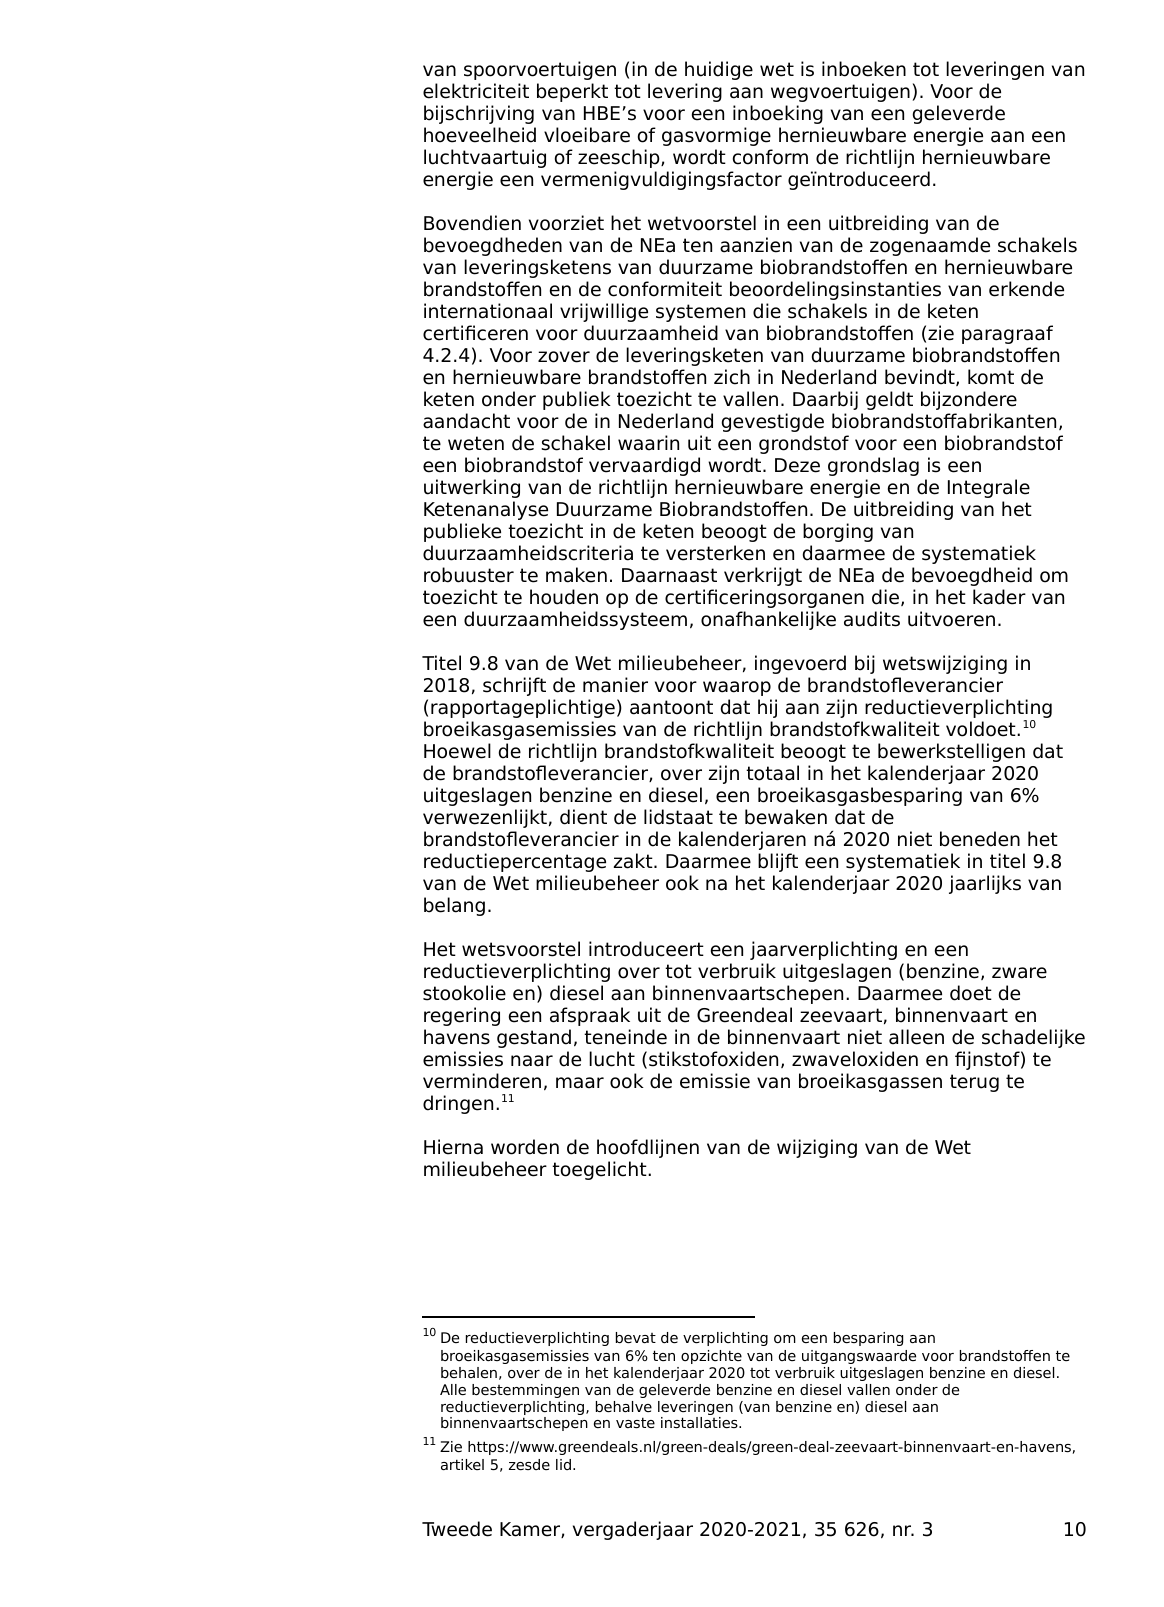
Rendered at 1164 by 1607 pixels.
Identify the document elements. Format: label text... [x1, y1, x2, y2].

text van spoorvoertuigen (in de huidige wet is inboeken tot leveringen van elektriciteit beperkt tot levering aan wegvoertuigen). Voor de bijschrijving van HBE’s voor een inboeking van een geleverde hoeveelheid vloeibare of gasvormige hernieuwbare energie aan een luchtvaartuig of zeeschip, wordt conform de richtlijn hernieuwbare energie een vermenigvuldigingsfactor geïntroduceerd. [422, 59, 1087, 191]
text Het wetsvoorstel introduceert een jaarverplichting en een reductieverplichting over tot verbruik uitgeslagen (benzine, zware stookolie en) diesel aan binnenvaartschepen. Daarmee doet de regering een afspraak uit de Greendeal zeevaart, binnenvaart en havens gestand, teneinde in de binnenvaart niet alleen de schadelijke emissies naar de lucht (stikstofoxiden, zwaveloxiden en fijnstof) te verminderen, maar ook de emissie van broeikasgassen terug te dringen. [422, 939, 1087, 1115]
text Bovendien voorziet het wetvoorstel in een uitbreiding van de bevoegdheden van de NEa ten aanzien van de zogenaamde schakels van leveringsketens van duurzame biobrandstoffen en hernieuwbare brandstoffen en de conformiteit beoordelingsinstanties van erkende internationaal vrijwillige systemen die schakels in de keten certificeren voor duurzaamheid van biobrandstoffen (zie paragraaf 4.2.4). Voor zover de leveringsketen van duurzame biobrandstoffen en hernieuwbare brandstoffen zich in Nederland bevindt, komt de keten onder publiek toezicht te vallen. Daarbij geldt bijzondere aandacht voor de in Nederland gevestigde biobrandstoffabrikanten, te weten de schakel waarin uit een grondstof voor een biobrandstof een biobrandstof vervaardigd wordt. Deze grondslag is een uitwerking van de richtlijn hernieuwbare energie en de Integrale Ketenanalyse Duurzame Biobrandstoffen. De uitbreiding van het publieke toezicht in de keten beoogt de borging van duurzaamheidscriteria te versterken en daarmee de systematiek robuuster te maken. Daarnaast verkrijgt de NEa de bevoegdheid om toezicht te houden op de certificeringsorganen die, in het kader van een duurzaamheidssysteem, onafhankelijke audits uitvoeren. [422, 213, 1087, 631]
text De reductieverplichting bevat de verplichting om een besparing aan broeikasgasemissies van 6% ten opzichte van de uitgangswaarde voor brandstoffen te behalen, over de in het kalenderjaar 2020 tot verbruik uitgeslagen benzine en diesel. Alle bestemmingen van de geleverde benzine en diesel vallen onder de reductieverplichting, behalve leveringen (van benzine en) diesel aan binnenvaartschepen en vaste installaties. [422, 1326, 1087, 1432]
text Hierna worden de hoofdlijnen van de wijziging van de Wet milieubeheer toegelicht. [422, 1137, 1087, 1181]
text Zie https://www.greendeals.nl/green-deals/green-deal-zeevaart-binnenvaart-en-havens, artikel 5, zesde lid. [422, 1435, 1087, 1474]
text Titel 9.8 van de Wet milieubeheer, ingevoerd bij wetswijziging in 2018, schrijft de manier voor waarop de brandstofleverancier (rapportageplichtige) aantoont dat hij aan zijn reductieverplichting broeikasgasemissies van de richtlijn brandstofkwaliteit voldoet. Hoewel de richtlijn brandstofkwaliteit beoogt te bewerkstelligen dat de brandstofleverancier, over zijn totaal in het kalenderjaar 2020 uitgeslagen benzine en diesel, een broeikasgasbesparing van 6% verwezenlijkt, dient de lidstaat te bewaken dat de brandstofleverancier in de kalenderjaren ná 2020 niet beneden het reductiepercentage zakt. Daarmee blijft een systematiek in titel 9.8 van de Wet milieubeheer ook na het kalenderjaar 2020 jaarlijks van belang. [422, 653, 1087, 917]
